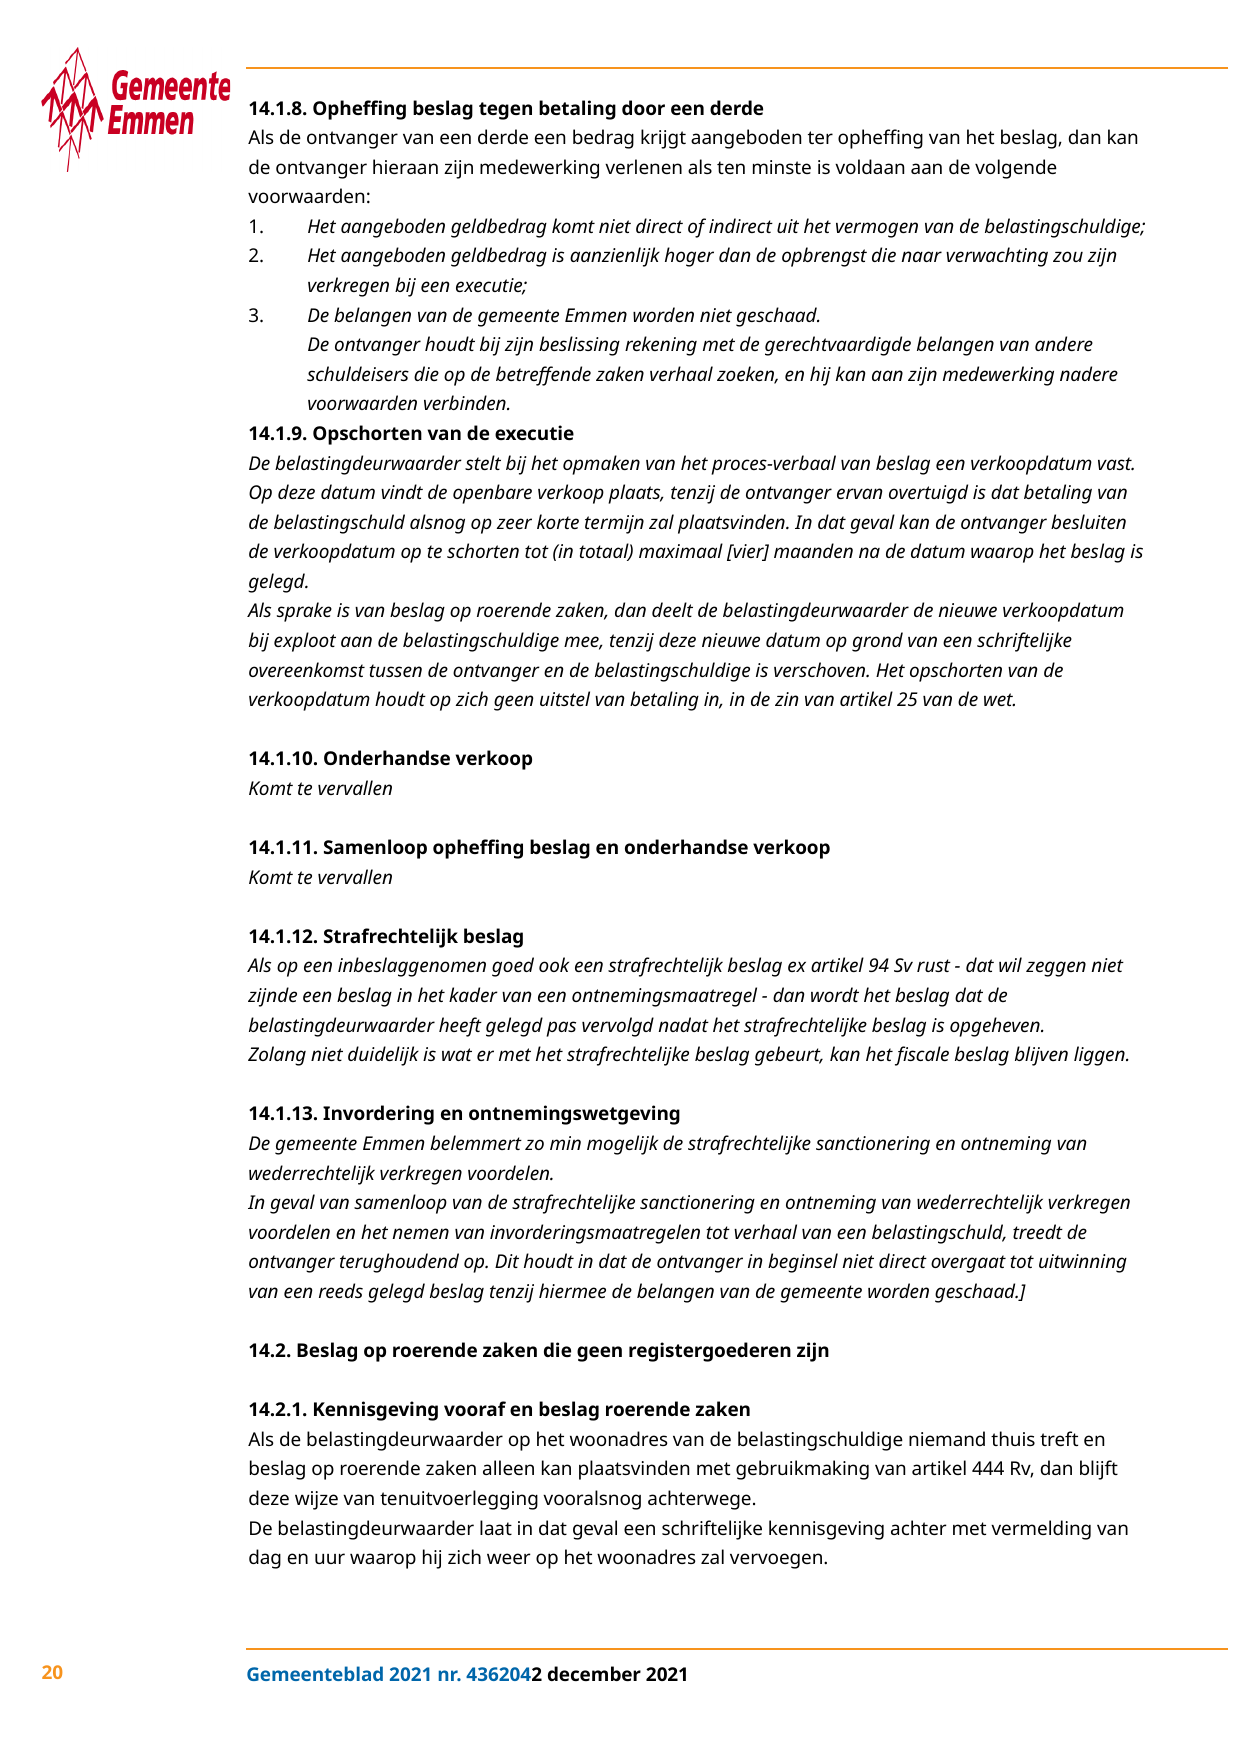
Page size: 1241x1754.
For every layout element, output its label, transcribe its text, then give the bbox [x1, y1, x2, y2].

text 14.1.10. Onderhandse verkoop [248, 746, 1152, 771]
list Het aangeboden geldbedrag is aanzienlijk hoger dan de opbrengst die naar verwachting zou zijn verkregen bij een executie; [248, 243, 1152, 298]
text Komt te vervallen [248, 775, 1152, 801]
text 14.2.1. Kennisgeving vooraf en beslag roerende zaken [248, 1396, 1152, 1422]
text De gemeente Emmen belemmert zo min mogelijk de strafrechtelijke sanctionering en ontneming van wederrechtelijk verkregen voordelen. [248, 1130, 1152, 1186]
text 14.1.8. Opheffing beslag tegen betaling door een derde [248, 95, 1152, 121]
text 14.1.13. Invordering en ontnemingswetgeving [248, 1101, 1152, 1126]
text Als op een inbeslaggenomen goed ook een strafrechtelijk beslag ex artikel 94 Sv rust - dat wil zeggen niet zijnde een beslag in het kader van een ontnemingsmaatregel - dan wordt het beslag dat de belastingdeurwaarder heeft gelegd pas vervolgd nadat het strafrechtelijke beslag is opgeheven. [248, 953, 1152, 1038]
text In geval van samenloop van de strafrechtelijke sanctionering en ontneming van wederrechtelijk verkregen voordelen en het nemen van invorderingsmaatregelen tot verhaal van een belastingschuld, treedt de ontvanger terughoudend op. Dit houdt in dat de ontvanger in beginsel niet direct overgaat tot uitwinning van een reeds gelegd beslag tenzij hiermee de belangen van de gemeente worden geschaad.] [248, 1189, 1152, 1304]
text 14.1.11. Samenloop opheffing beslag en onderhandse verkoop [248, 834, 1152, 860]
text 14.1.9. Opschorten van de executie [248, 420, 1152, 446]
text 14.1.12. Strafrechtelijk beslag [248, 923, 1152, 949]
list De belangen van de gemeente Emmen worden niet geschaad. [248, 302, 1152, 328]
picture [41, 47, 231, 172]
text Als de belastingdeurwaarder op het woonadres van de belastingschuldige niemand thuis treft en beslag op roerende zaken alleen kan plaatsvinden met gebruikmaking van artikel 444 Rv, dan blijft deze wijze van tenuitvoerlegging vooralsnog achterwege. [248, 1426, 1152, 1511]
text De belastingdeurwaarder stelt bij het opmaken van het proces-verbaal van beslag een verkoopdatum vast. Op deze datum vindt de openbare verkoop plaats, tenzij de ontvanger ervan overtuigd is dat betaling van de belastingschuld alsnog op zeer korte termijn zal plaatsvinden. In dat geval kan de ontvanger besluiten de verkoopdatum op te schorten tot (in totaal) maximaal [vier] maanden na de datum waarop het beslag is gelegd. [248, 450, 1152, 594]
list Het aangeboden geldbedrag komt niet direct of indirect uit het vermogen van de belastingschuldige; [248, 213, 1152, 239]
text Komt te vervallen [248, 864, 1152, 890]
text Zolang niet duidelijk is wat er met het strafrechtelijke beslag gebeurt, kan het fiscale beslag blijven liggen. [248, 1041, 1152, 1067]
text 14.2. Beslag op roerende zaken die geen registergoederen zijn [248, 1337, 1152, 1363]
text Als sprake is van beslag op roerende zaken, dan deelt de belastingdeurwaarder de nieuwe verkoopdatum bij exploot aan de belastingschuldige mee, tenzij deze nieuwe datum op grond van een schriftelijke overeenkomst tussen de ontvanger en de belastingschuldige is verschoven. Het opschorten van de verkoopdatum houdt op zich geen uitstel van betaling in, in de zin van artikel 25 van de wet. [248, 598, 1152, 712]
text De belastingdeurwaarder laat in dat geval een schriftelijke kennisgeving achter met vermelding van dag en uur waarop hij zich weer op het woonadres zal vervoegen. [248, 1515, 1152, 1570]
text Als de ontvanger van een derde een bedrag krijgt aangeboden ter opheffing van het beslag, dan kan de ontvanger hieraan zijn medewerking verlenen als ten minste is voldaan aan de volgende voorwaarden: [248, 124, 1152, 209]
list De ontvanger houdt bij zijn beslissing rekening met de gerechtvaardigde belangen van andere schuldeisers die op de betreffende zaken verhaal zoeken, en hij kan aan zijn medewerking nadere voorwaarden verbinden. [248, 331, 1152, 416]
